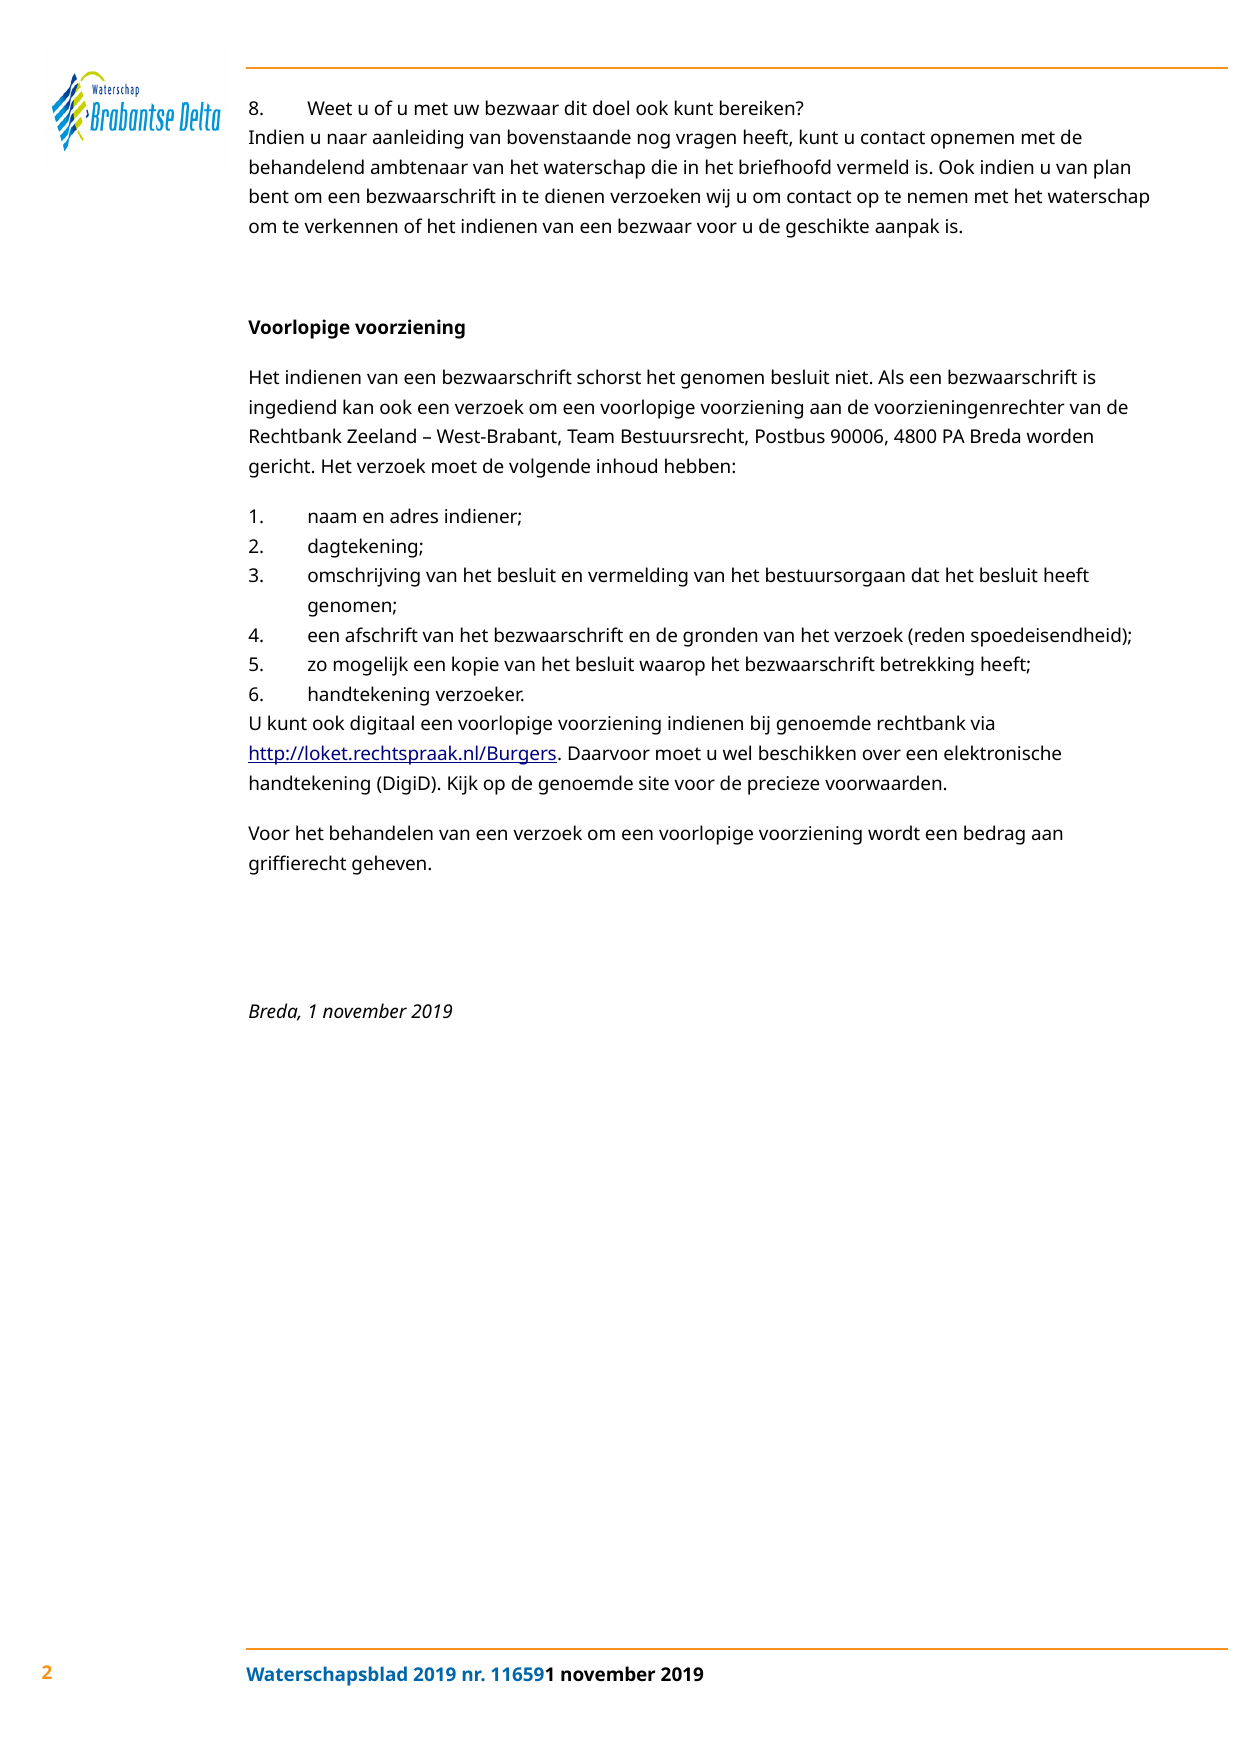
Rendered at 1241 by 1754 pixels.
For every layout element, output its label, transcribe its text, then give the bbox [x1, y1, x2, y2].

list een afschrift van het bezwaarschrift en de gronden van het verzoek (reden spoedeisendheid); [248, 622, 1152, 648]
picture [41, 47, 231, 172]
text Het indienen van een bezwaarschrift schorst het genomen besluit niet. Als een bezwaarschrift is ingediend kan ook een verzoek om een voorlopige voorziening aan de voorzieningenrechter van de Rechtbank Zeeland – West-Brabant, Team Bestuursrecht, Postbus 90006, 4800 PA Breda worden gericht. Het verzoek moet de volgende inhoud hebben: [248, 364, 1152, 479]
text Breda, 1 november 2019 [248, 998, 1152, 1024]
list Weet u of u met uw bezwaar dit doel ook kunt bereiken? [248, 95, 1152, 121]
text U kunt ook digitaal een voorlopige voorziening indienen bij genoemde rechtbank via http://loket.rechtspraak.nl/Burgers. Daarvoor moet u wel beschikken over een elektronische handtekening (DigiD). Kijk op de genoemde site voor de precieze voorwaarden. [248, 711, 1152, 796]
text Voor het behandelen van een verzoek om een voorlopige voorziening wordt een bedrag aan griffierecht geheven. [248, 820, 1152, 876]
text Indien u naar aanleiding van bovenstaande nog vragen heeft, kunt u contact opnemen met de behandelend ambtenaar van het waterschap die in het briefhoofd vermeld is. Ook indien u van plan bent om een bezwaarschrift in te dienen verzoeken wij u om contact op te nemen met het waterschap om te verkennen of het indienen van een bezwaar voor u de geschikte aanpak is. [248, 124, 1152, 239]
list zo mogelijk een kopie van het besluit waarop het bezwaarschrift betrekking heeft; [248, 651, 1152, 677]
text Voorlopige voorziening [248, 314, 1152, 340]
list naam en adres indiener; [248, 503, 1152, 529]
list omschrijving van het besluit en vermelding van het bestuursorgaan dat het besluit heeft genomen; [248, 563, 1152, 618]
list dagtekening; [248, 533, 1152, 559]
list handtekening verzoeker. [248, 681, 1152, 707]
